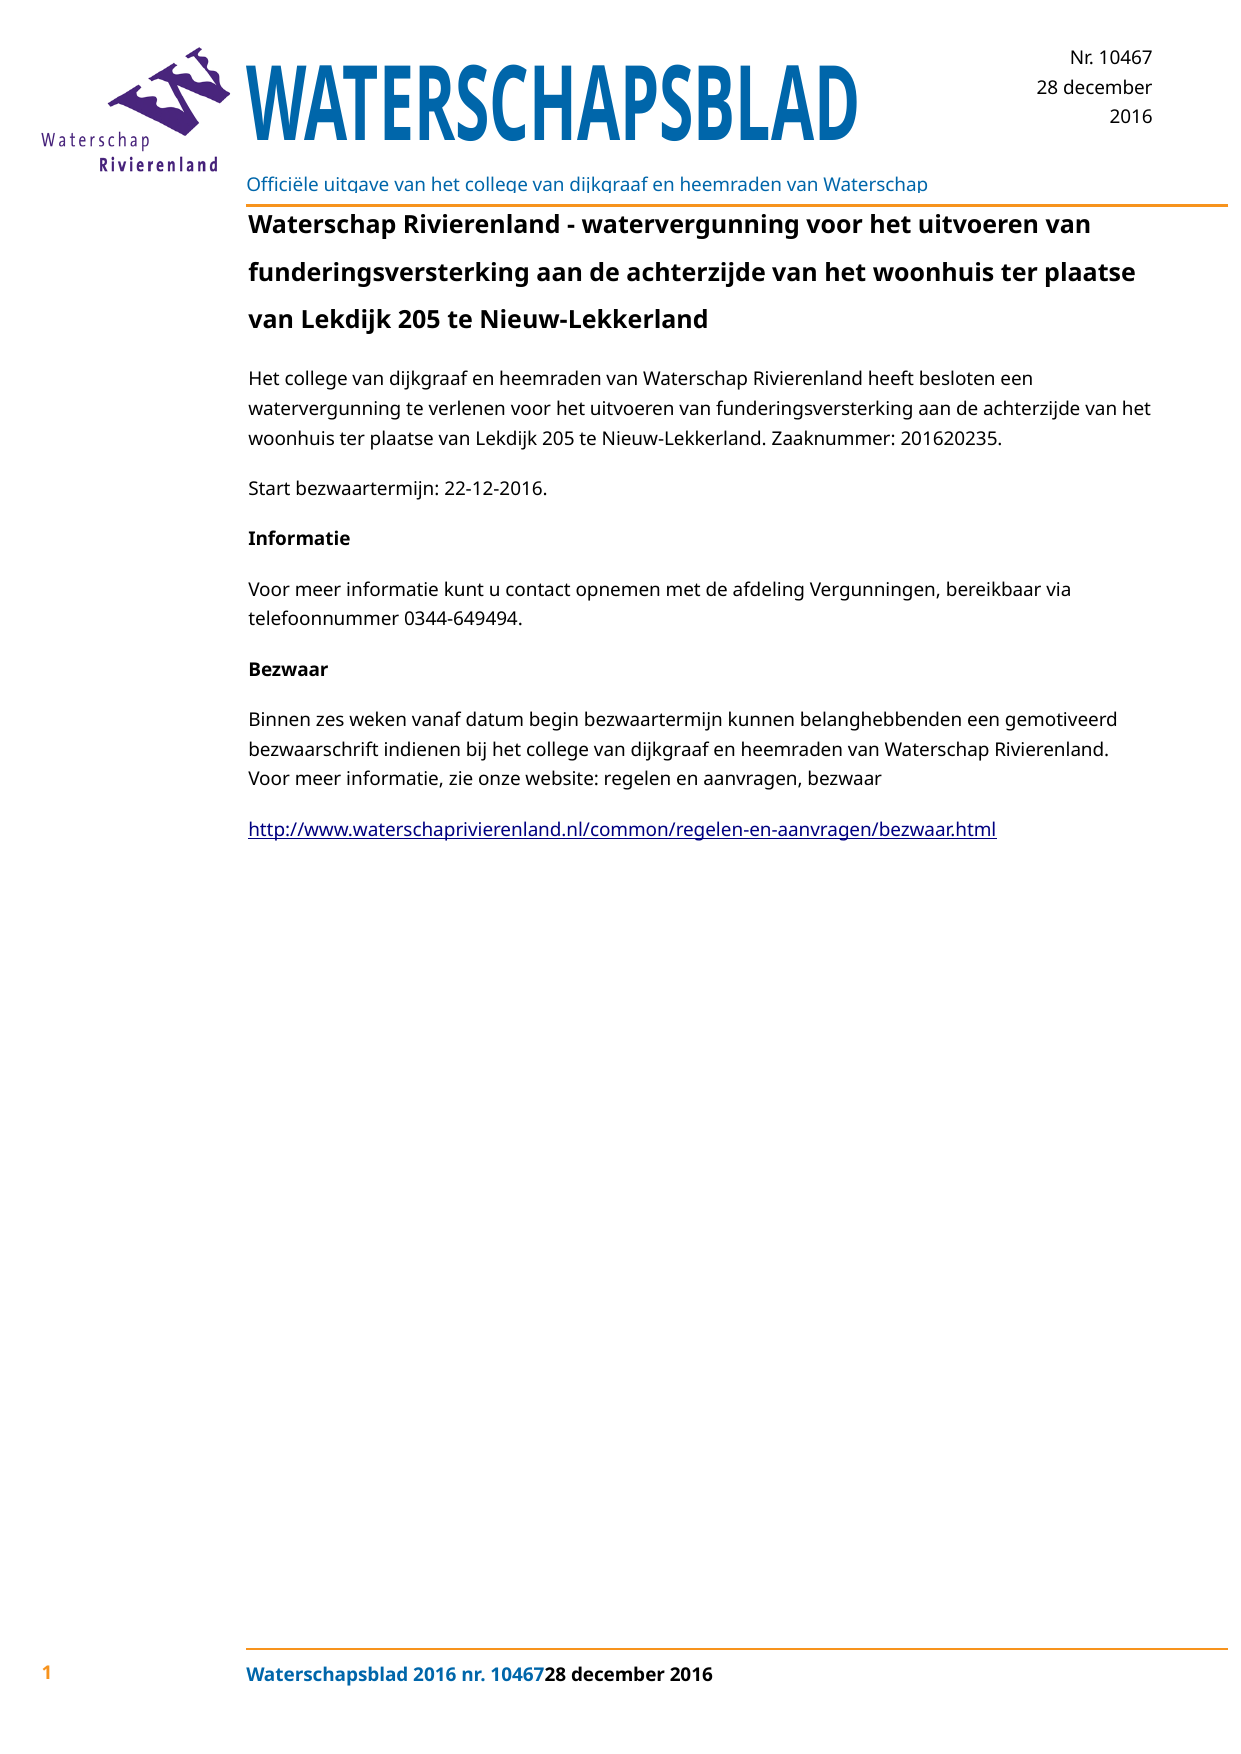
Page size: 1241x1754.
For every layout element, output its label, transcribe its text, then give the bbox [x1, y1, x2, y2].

picture [41, 47, 231, 172]
text Start bezwaartermijn: 22-12-2016. [248, 475, 1152, 501]
text Bezwaar [248, 656, 1152, 682]
text Informatie [248, 526, 1152, 551]
text Waterschap Rivierenland - watervergunning voor het uitvoeren van funderingsversterking aan de achterzijde van het woonhuis ter plaatse van Lekdijk 205 te Nieuw-Lekkerland [248, 207, 1152, 336]
text http://www.waterschaprivierenland.nl/common/regelen-en-aanvragen/bezwaar.html [248, 816, 1152, 842]
text Binnen zes weken vanaf datum begin bezwaartermijn kunnen belanghebbenden een gemotiveerd bezwaarschrift indienen bij het college van dijkgraaf en heemraden van Waterschap Rivierenland. Voor meer informatie, zie onze website: regelen en aanvragen, bezwaar [248, 706, 1152, 791]
text Voor meer informatie kunt u contact opnemen met de afdeling Vergunningen, bereikbaar via telefoonnummer 0344-649494. [248, 576, 1152, 631]
text Het college van dijkgraaf en heemraden van Waterschap Rivierenland heeft besloten een watervergunning te verlenen voor het uitvoeren van funderingsversterking aan de achterzijde van het woonhuis ter plaatse van Lekdijk 205 te Nieuw-Lekkerland. Zaaknummer: 201620235. [248, 366, 1152, 450]
